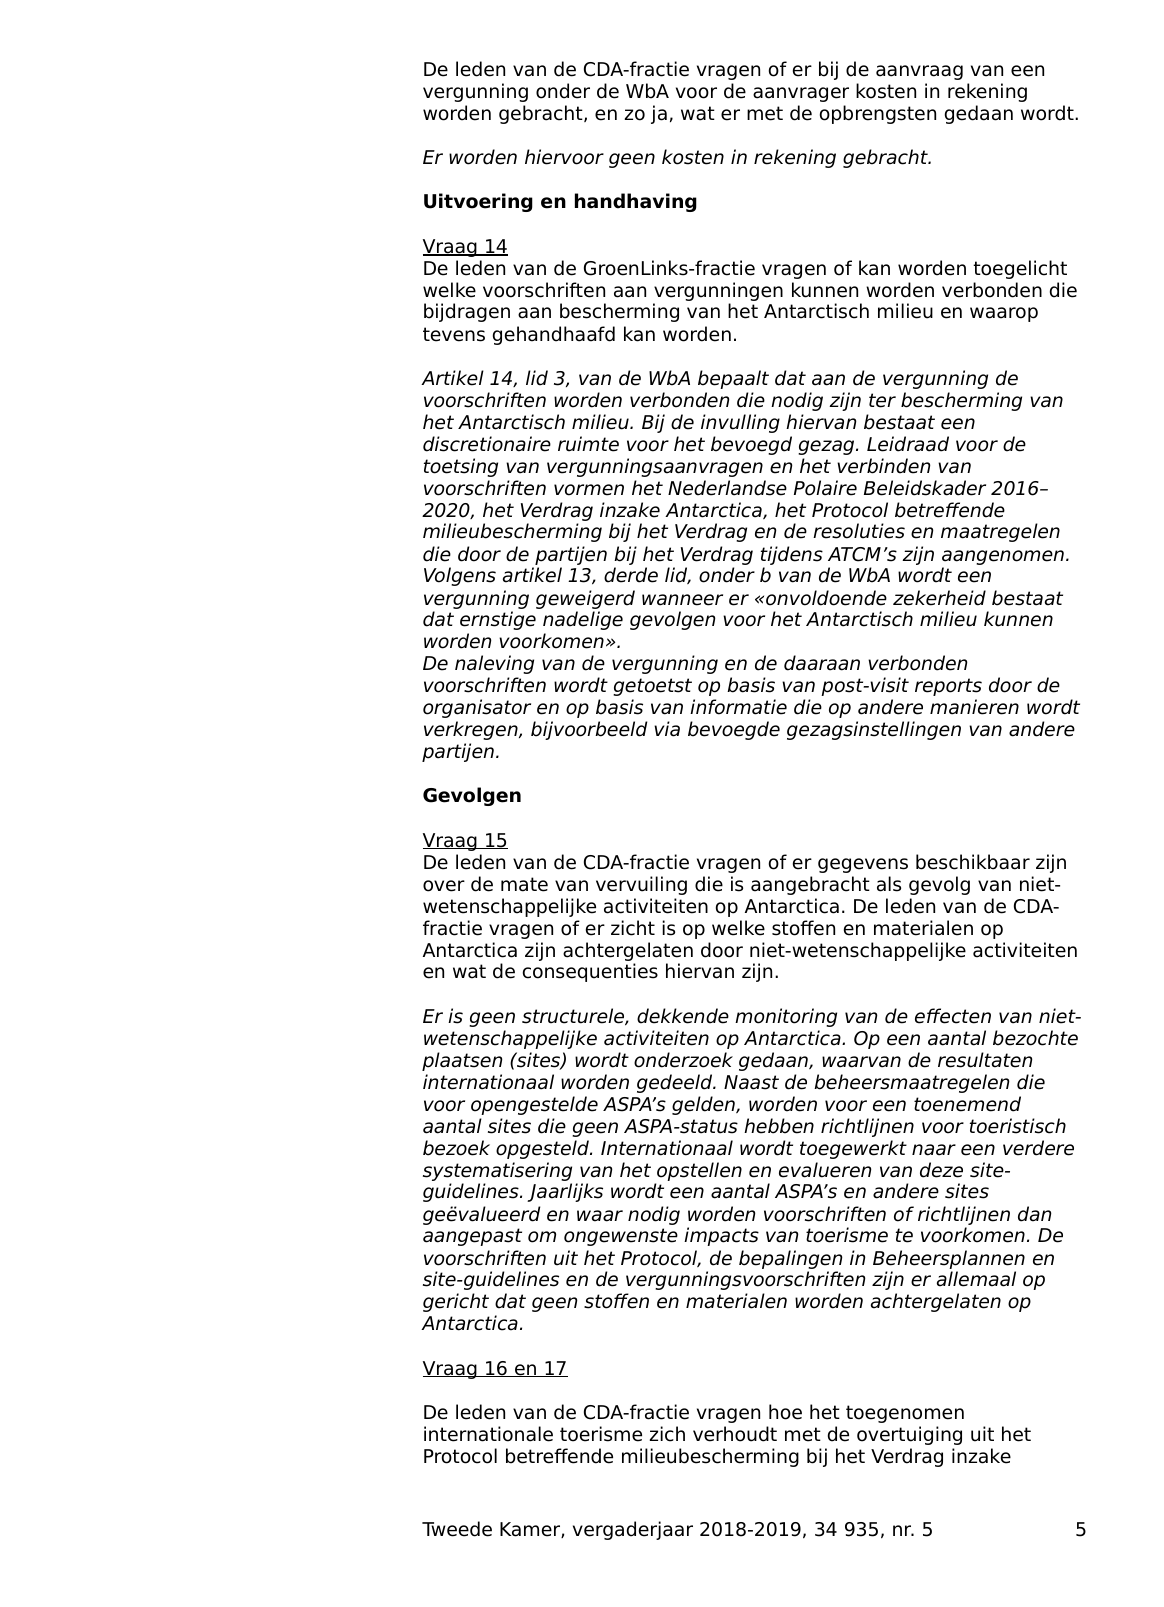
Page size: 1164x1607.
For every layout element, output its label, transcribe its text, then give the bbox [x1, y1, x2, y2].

text Volgens artikel 13, derde lid, onder b van de WbA wordt een vergunning geweigerd wanneer er «onvoldoende zekerheid bestaat dat ernstige nadelige gevolgen voor het Antarctisch milieu kunnen worden voorkomen». [422, 565, 1087, 653]
text Er is geen structurele, dekkende monitoring van de effecten van niet-wetenschappelijke activiteiten op Antarctica. Op een aantal bezochte plaatsen (sites) wordt onderzoek gedaan, waarvan de resultaten internationaal worden gedeeld. Naast de beheersmaatregelen die voor opengestelde ASPA’s gelden, worden voor een toenemend aantal sites die geen ASPA-status hebben richtlijnen voor toeristisch bezoek opgesteld. Internationaal wordt toegewerkt naar een verdere systematisering van het opstellen en evalueren van deze site-guidelines. Jaarlijks wordt een aantal ASPA’s en andere sites geëvalueerd en waar nodig worden voorschriften of richtlijnen dan aangepast om ongewenste impacts van toerisme te voorkomen. De voorschriften uit het Protocol, de bepalingen in Beheersplannen en site-guidelines en de vergunningsvoorschriften zijn er allemaal op gericht dat geen stoffen en materialen worden achtergelaten op Antarctica. [422, 1006, 1087, 1335]
text Vraag 16 en 17 [422, 1357, 1087, 1379]
text De leden van de GroenLinks-fractie vragen of kan worden toegelicht welke voorschriften aan vergunningen kunnen worden verbonden die bijdragen aan bescherming van het Antarctisch milieu en waarop tevens gehandhaafd kan worden. [422, 257, 1087, 345]
text Er worden hiervoor geen kosten in rekening gebracht. [422, 147, 1087, 169]
subtitle Uitvoering en handhaving [422, 191, 1087, 213]
text De leden van de CDA-fractie vragen of er gegevens beschikbaar zijn over de mate van vervuiling die is aangebracht als gevolg van niet-wetenschappelijke activiteiten op Antarctica. De leden van de CDA-fractie vragen of er zicht is op welke stoffen en materialen op Antarctica zijn achtergelaten door niet-wetenschappelijke activiteiten en wat de consequenties hiervan zijn. [422, 852, 1087, 983]
subtitle Gevolgen [422, 785, 1087, 807]
text De naleving van de vergunning en de daaraan verbonden voorschriften wordt getoetst op basis van post-visit reports door de organisator en op basis van informatie die op andere manieren wordt verkregen, bijvoorbeeld via bevoegde gezagsinstellingen van andere partijen. [422, 653, 1087, 763]
text Vraag 14 [422, 236, 1087, 257]
text De leden van de CDA-fractie vragen hoe het toegenomen internationale toerisme zich verhoudt met de overtuiging uit het Protocol betreffende milieubescherming bij het Verdrag inzake [422, 1402, 1087, 1468]
text Artikel 14, lid 3, van de WbA bepaalt dat aan de vergunning de voorschriften worden verbonden die nodig zijn ter bescherming van het Antarctisch milieu. Bij de invulling hiervan bestaat een discretionaire ruimte voor het bevoegd gezag. Leidraad voor de toetsing van vergunningsaanvragen en het verbinden van voorschriften vormen het Nederlandse Polaire Beleidskader 2016–2020, het Verdrag inzake Antarctica, het Protocol betreffende milieubescherming bij het Verdrag en de resoluties en maatregelen die door de partijen bij het Verdrag tijdens ATCM’s zijn aangenomen. [422, 368, 1087, 565]
text Vraag 15 [422, 829, 1087, 852]
text De leden van de CDA-fractie vragen of er bij de aanvraag van een vergunning onder de WbA voor de aanvrager kosten in rekening worden gebracht, en zo ja, wat er met de opbrengsten gedaan wordt. [422, 59, 1087, 125]
